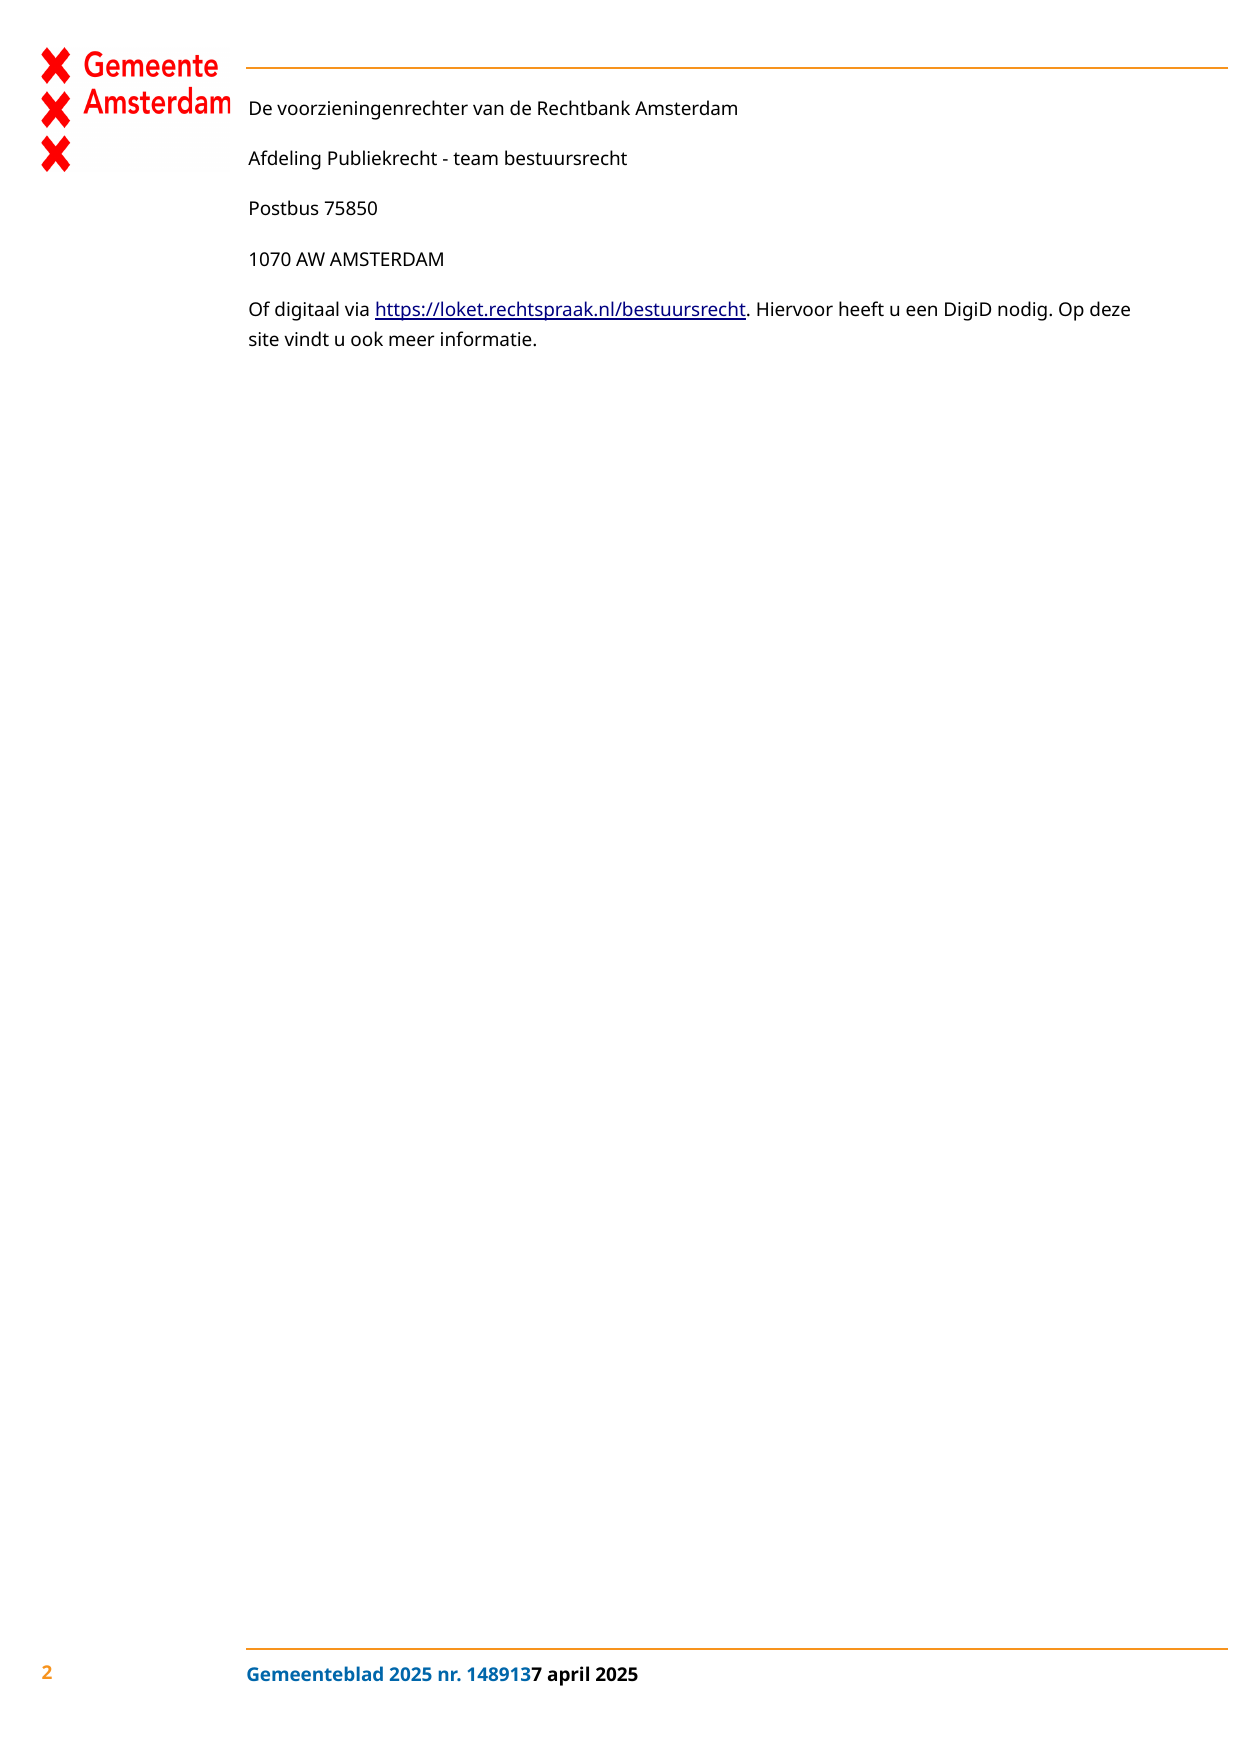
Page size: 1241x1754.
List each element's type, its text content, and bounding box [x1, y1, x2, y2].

text De voorzieningenrechter van de Rechtbank Amsterdam [248, 95, 1152, 121]
text 1070 AW AMSTERDAM [248, 246, 1152, 272]
text Afdeling Publiekrecht - team bestuursrecht [248, 145, 1152, 171]
text Postbus 75850 [248, 196, 1152, 221]
text Of digitaal via https://loket.rechtspraak.nl/bestuursrecht. Hiervoor heeft u een DigiD nodig. Op deze site vindt u ook meer informatie. [248, 296, 1152, 352]
picture [41, 47, 231, 172]
